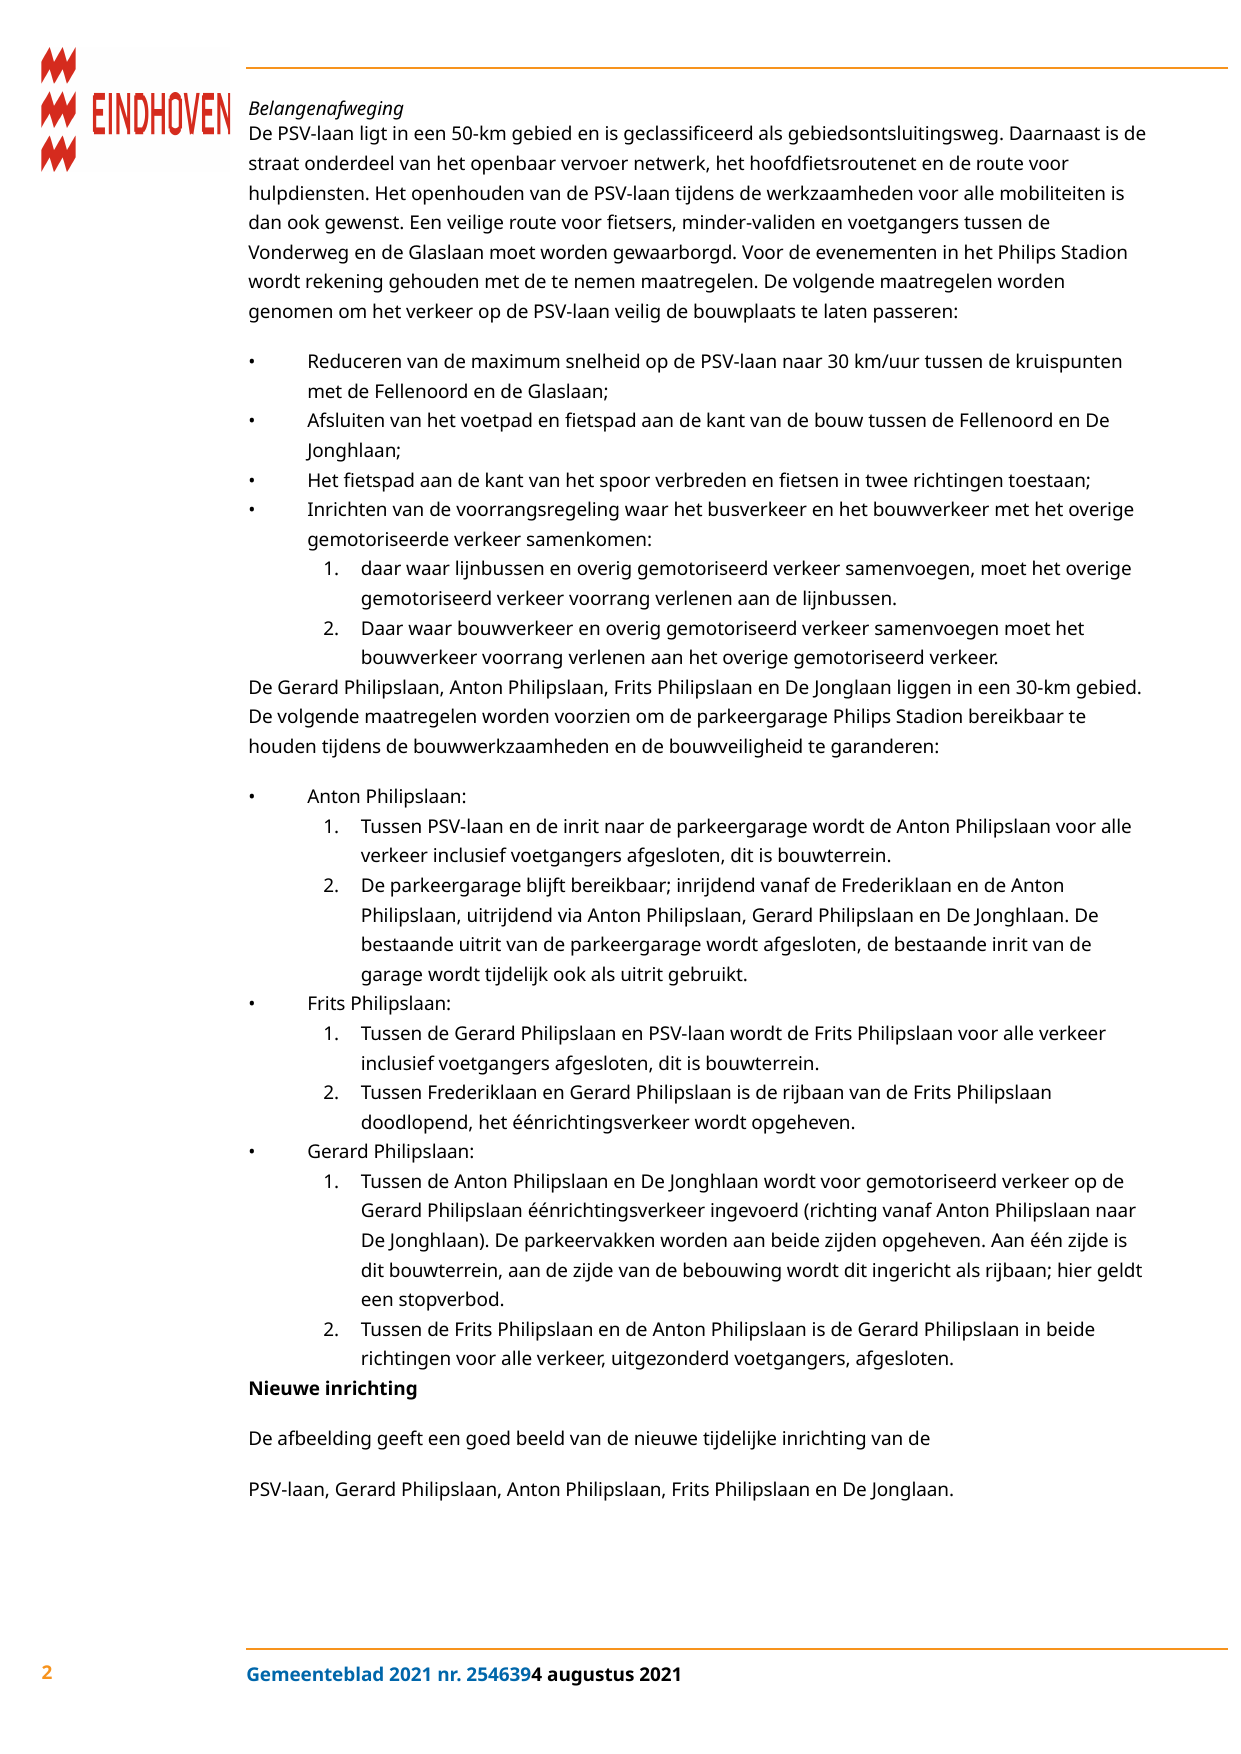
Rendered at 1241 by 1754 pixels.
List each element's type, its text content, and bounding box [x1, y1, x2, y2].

list Inrichten van de voorrangsregeling waar het busverkeer en het bouwverkeer met het overige gemotoriseerde verkeer samenkomen: [248, 496, 1152, 552]
list De parkeergarage blijft bereikbaar; inrijdend vanaf de Frederiklaan en de Anton Philipslaan, uitrijdend via Anton Philipslaan, Gerard Philipslaan en De Jonghlaan. De bestaande uitrit van de parkeergarage wordt afgesloten, de bestaande inrit van de garage wordt tijdelijk ook als uitrit gebruikt. [323, 872, 1152, 987]
list Daar waar bouwverkeer en overig gemotoriseerd verkeer samenvoegen moet het bouwverkeer voorrang verlenen aan het overige gemotoriseerd verkeer. [323, 615, 1152, 670]
list Het fietspad aan de kant van het spoor verbreden en fietsen in twee richtingen toestaan; [248, 467, 1152, 492]
text De afbeelding geeft een goed beeld van de nieuwe tijdelijke inrichting van de [248, 1426, 1152, 1451]
list Tussen de Anton Philipslaan en De Jonghlaan wordt voor gemotoriseerd verkeer op de Gerard Philipslaan éénrichtingsverkeer ingevoerd (richting vanaf Anton Philipslaan naar De Jonghlaan). De parkeervakken worden aan beide zijden opgeheven. Aan één zijde is dit bouwterrein, aan de zijde van de bebouwing wordt dit ingericht als rijbaan; hier geldt een stopverbod. [323, 1168, 1152, 1312]
picture [41, 47, 231, 172]
list Reduceren van de maximum snelheid op de PSV-laan naar 30 km/uur tussen de kruispunten met de Fellenoord en de Glaslaan; [248, 348, 1152, 404]
text De Gerard Philipslaan, Anton Philipslaan, Frits Philipslaan en De Jonglaan liggen in een 30-km gebied. De volgende maatregelen worden voorzien om de parkeergarage Philips Stadion bereikbaar te houden tijdens de bouwwerkzaamheden en de bouwveiligheid te garanderen: [248, 674, 1152, 759]
list Anton Philipslaan: [248, 783, 1152, 809]
list daar waar lijnbussen en overig gemotoriseerd verkeer samenvoegen, moet het overige gemotoriseerd verkeer voorrang verlenen aan de lijnbussen. [323, 556, 1152, 611]
list Tussen Frederiklaan en Gerard Philipslaan is de rijbaan van de Frits Philipslaan doodlopend, het éénrichtingsverkeer wordt opgeheven. [323, 1079, 1152, 1134]
text Belangenafweging [248, 95, 1152, 121]
list Gerard Philipslaan: [248, 1138, 1152, 1164]
list Tussen de Frits Philipslaan en de Anton Philipslaan is de Gerard Philipslaan in beide richtingen voor alle verkeer, uitgezonderd voetgangers, afgesloten. [323, 1316, 1152, 1371]
text Nieuwe inrichting [248, 1375, 1152, 1401]
list Tussen PSV-laan en de inrit naar de parkeergarage wordt de Anton Philipslaan voor alle verkeer inclusief voetgangers afgesloten, dit is bouwterrein. [323, 813, 1152, 868]
list Frits Philipslaan: [248, 991, 1152, 1016]
text PSV-laan, Gerard Philipslaan, Anton Philipslaan, Frits Philipslaan en De Jonglaan. [248, 1476, 1152, 1502]
list Tussen de Gerard Philipslaan en PSV-laan wordt de Frits Philipslaan voor alle verkeer inclusief voetgangers afgesloten, dit is bouwterrein. [323, 1020, 1152, 1075]
text De PSV-laan ligt in een 50-km gebied en is geclassificeerd als gebiedsontsluitingsweg. Daarnaast is de straat onderdeel van het openbaar vervoer netwerk, het hoofdfietsroutenet en de route voor hulpdiensten. Het openhouden van de PSV-laan tijdens de werkzaamheden voor alle mobiliteiten is dan ook gewenst. Een veilige route voor fietsers, minder-validen en voetgangers tussen de Vonderweg en de Glaslaan moet worden gewaarborgd. Voor de evenementen in het Philips Stadion wordt rekening gehouden met de te nemen maatregelen. De volgende maatregelen worden genomen om het verkeer op de PSV-laan veilig de bouwplaats te laten passeren: [248, 121, 1152, 324]
list Afsluiten van het voetpad en fietspad aan de kant van de bouw tussen de Fellenoord en De Jonghlaan; [248, 408, 1152, 463]
